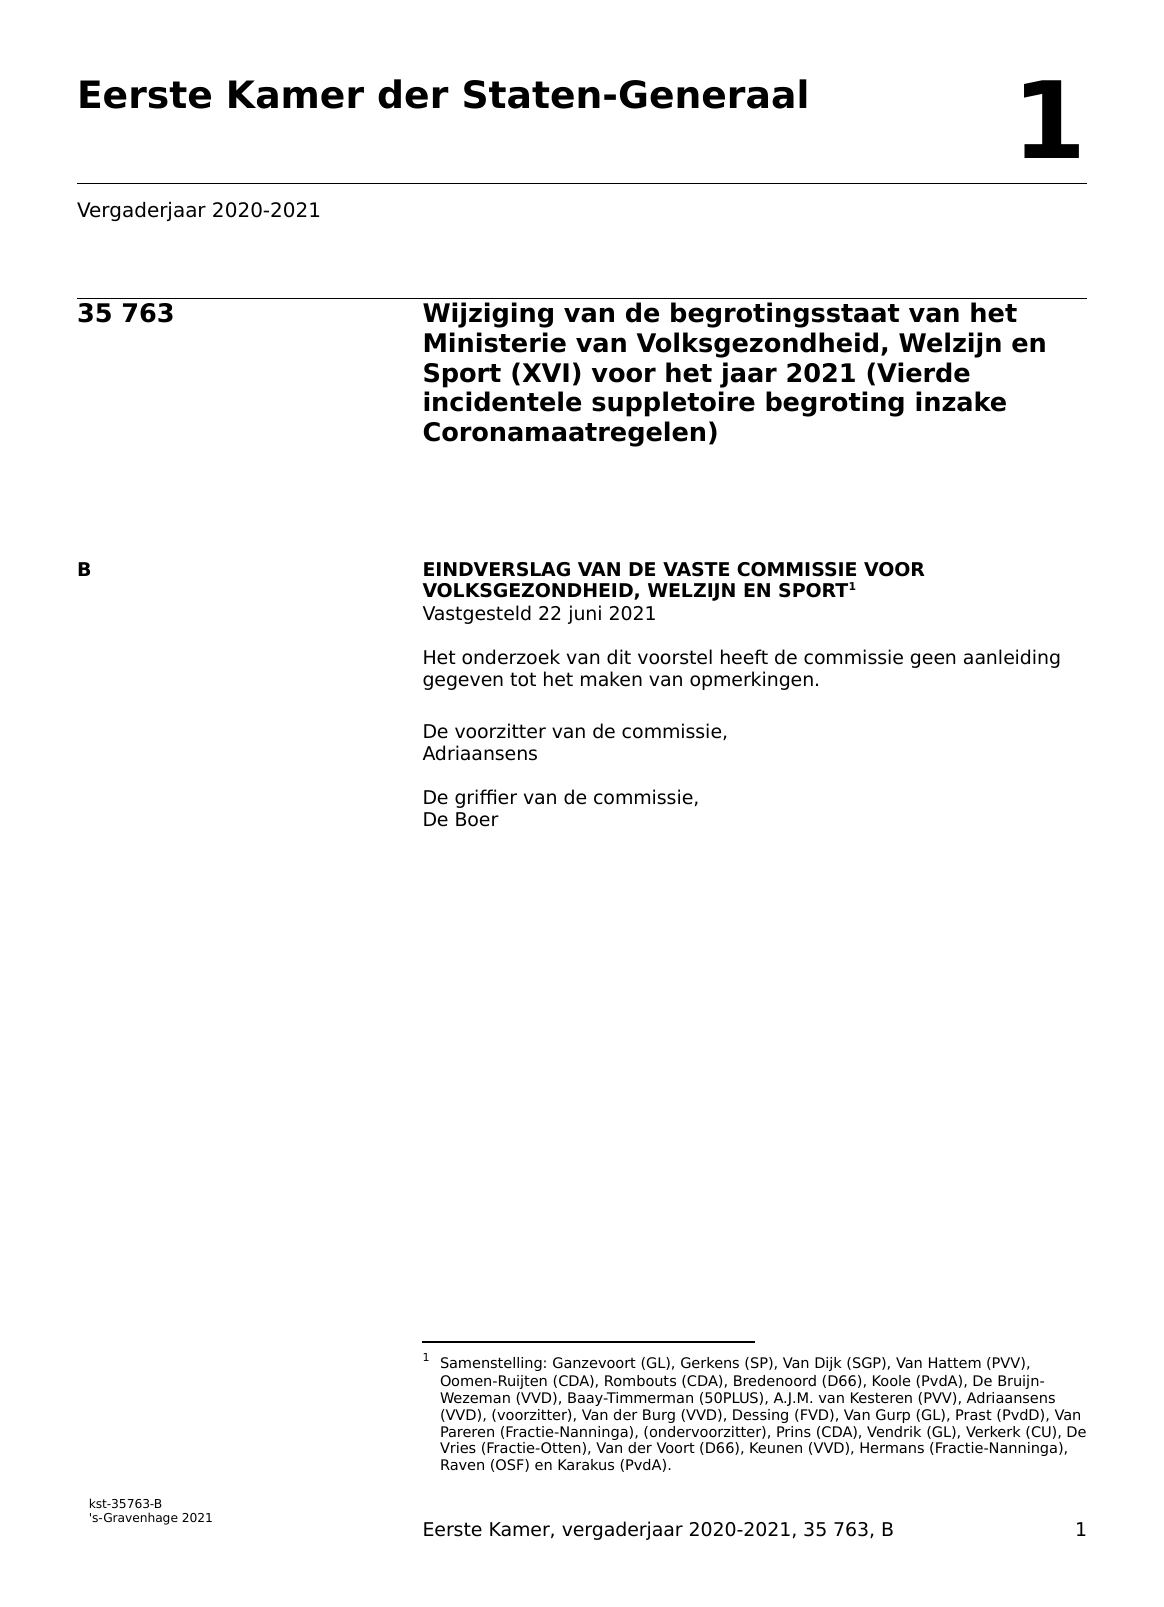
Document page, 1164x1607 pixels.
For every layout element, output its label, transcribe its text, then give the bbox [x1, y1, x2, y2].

table_cell Vergaderjaar 2020-2021 [77, 184, 1087, 298]
table_header 1 [886, 59, 1087, 183]
text Het onderzoek van dit voorstel heeft de commissie geen aanleiding gegeven tot het maken van opmerkingen. [422, 647, 1087, 691]
table_header Eerste Kamer der Staten-Generaal [77, 59, 886, 183]
text kst-35763-B [88, 1497, 323, 1511]
text Vastgesteld 22 juni 2021 [422, 602, 1087, 624]
text De griffier van de commissie, De Boer [422, 787, 1087, 831]
text 's-Gravenhage 2021 [88, 1511, 323, 1525]
subtitle B EINDVERSLAG VAN DE VASTE COMMISSIE VOOR VOLKSGEZONDHEID, WELZIJN EN SPORT [77, 558, 1087, 602]
text Samenstelling: Ganzevoort (GL), Gerkens (SP), Van Dijk (SGP), Van Hattem (PVV), Oomen-Ruijten (CDA), Rombouts (CDA), Bredenoord (D66), Koole (PvdA), De Bruijn-Wezeman (VVD), Baay-Timmerman (50PLUS), A.J.M. van Kesteren (PVV), Adriaansens (VVD), (voorzitter), Van der Burg (VVD), Dessing (FVD), Van Gurp (GL), Prast (PvdD), Van Pareren (Fractie-Nanninga), (ondervoorzitter), Prins (CDA), Vendrik (GL), Verkerk (CU), De Vries (Fractie-Otten), Van der Voort (D66), Keunen (VVD), Hermans (Fractie-Nanninga), Raven (OSF) en Karakus (PvdA). [422, 1351, 1087, 1474]
subtitle 35 763 Wijziging van de begrotingsstaat van het Ministerie van Volksgezondheid, Welzijn en Sport (XVI) voor het jaar 2021 (Vierde incidentele suppletoire begroting inzake Coronamaatregelen) [77, 299, 1087, 447]
text De voorzitter van de commissie, Adriaansens [422, 721, 1087, 764]
